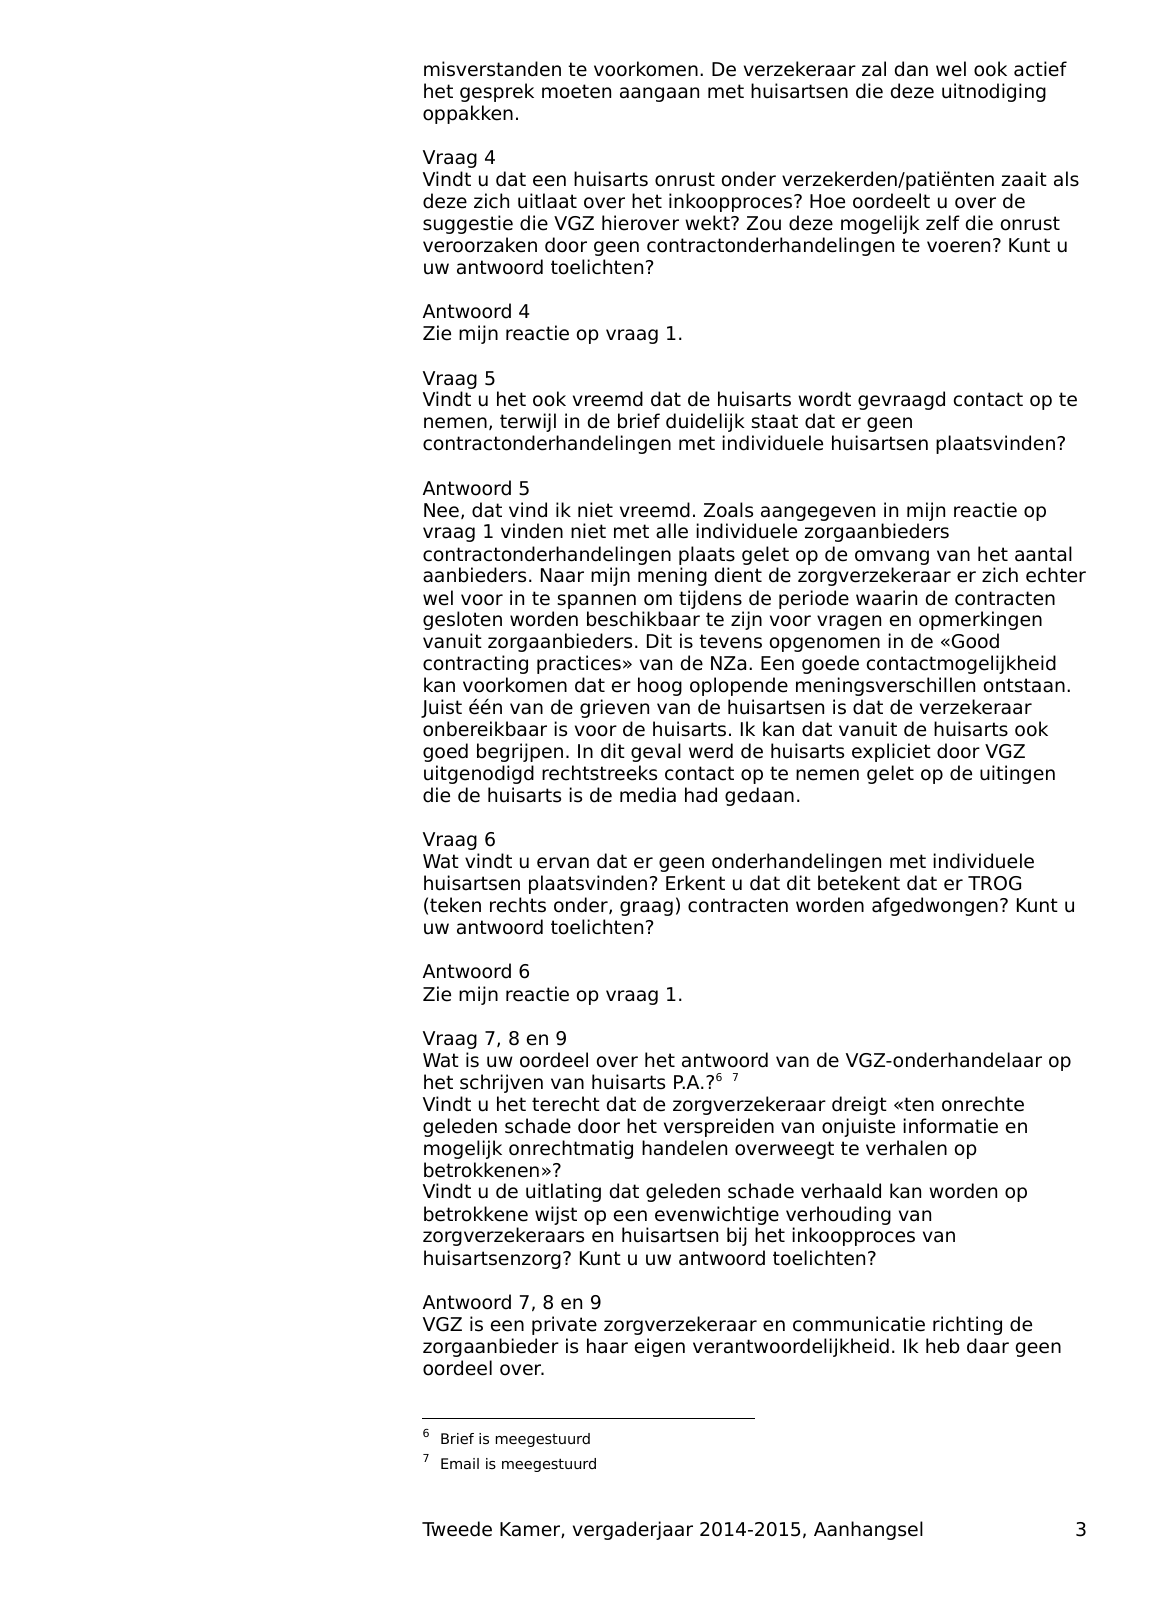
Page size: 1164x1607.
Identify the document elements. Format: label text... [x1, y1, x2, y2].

text Email is meegestuurd [422, 1452, 1087, 1474]
text Vindt u dat een huisarts onrust onder verzekerden/patiënten zaait als deze zich uitlaat over het inkoopproces? Hoe oordeelt u over de suggestie die VGZ hierover wekt? Zou deze mogelijk zelf die onrust veroorzaken door geen contractonderhandelingen te voeren? Kunt u uw antwoord toelichten? [422, 169, 1087, 279]
text Vindt u de uitlating dat geleden schade verhaald kan worden op betrokkene wijst op een evenwichtige verhouding van zorgverzekeraars en huisartsen bij het inkoopproces van huisartsenzorg? Kunt u uw antwoord toelichten? [422, 1181, 1087, 1269]
text Wat is uw oordeel over het antwoord van de VGZ-onderhandelaar op het schrijven van huisarts P.A.? [422, 1049, 1087, 1093]
text VGZ is een private zorgverzekeraar en communicatie richting de zorgaanbieder is haar eigen verantwoordelijkheid. Ik heb daar geen oordeel over. [422, 1313, 1087, 1379]
text Vraag 4 [422, 147, 1087, 169]
text Vindt u het ook vreemd dat de huisarts wordt gevraagd contact op te nemen, terwijl in de brief duidelijk staat dat er geen contractonderhandelingen met individuele huisartsen plaatsvinden? [422, 389, 1087, 455]
text Zie mijn reactie op vraag 1. [422, 323, 1087, 345]
text Vraag 5 [422, 367, 1087, 389]
text Vraag 7, 8 en 9 [422, 1028, 1087, 1049]
text Brief is meegestuurd [422, 1427, 1087, 1449]
text Vindt u het terecht dat de zorgverzekeraar dreigt «ten onrechte geleden schade door het verspreiden van onjuiste informatie en mogelijk onrechtmatig handelen overweegt te verhalen op betrokkenen»? [422, 1093, 1087, 1181]
text Zie mijn reactie op vraag 1. [422, 983, 1087, 1005]
text Antwoord 7, 8 en 9 [422, 1292, 1087, 1313]
text Antwoord 6 [422, 961, 1087, 983]
text Antwoord 5 [422, 477, 1087, 499]
text Antwoord 4 [422, 301, 1087, 323]
text Vraag 6 [422, 829, 1087, 851]
text Wat vindt u ervan dat er geen onderhandelingen met individuele huisartsen plaatsvinden? Erkent u dat dit betekent dat er TROG (teken rechts onder, graag) contracten worden afgedwongen? Kunt u uw antwoord toelichten? [422, 851, 1087, 939]
text Nee, dat vind ik niet vreemd. Zoals aangegeven in mijn reactie op vraag 1 vinden niet met alle individuele zorgaanbieders contractonderhandelingen plaats gelet op de omvang van het aantal aanbieders. Naar mijn mening dient de zorgverzekeraar er zich echter wel voor in te spannen om tijdens de periode waarin de contracten gesloten worden beschikbaar te zijn voor vragen en opmerkingen vanuit zorgaanbieders. Dit is tevens opgenomen in de «Good contracting practices» van de NZa. Een goede contactmogelijkheid kan voorkomen dat er hoog oplopende meningsverschillen ontstaan. Juist één van de grieven van de huisartsen is dat de verzekeraar onbereikbaar is voor de huisarts. Ik kan dat vanuit de huisarts ook goed begrijpen. In dit geval werd de huisarts expliciet door VGZ uitgenodigd rechtstreeks contact op te nemen gelet op de uitingen die de huisarts is de media had gedaan. [422, 499, 1087, 807]
text misverstanden te voorkomen. De verzekeraar zal dan wel ook actief het gesprek moeten aangaan met huisartsen die deze uitnodiging oppakken. [422, 59, 1087, 125]
